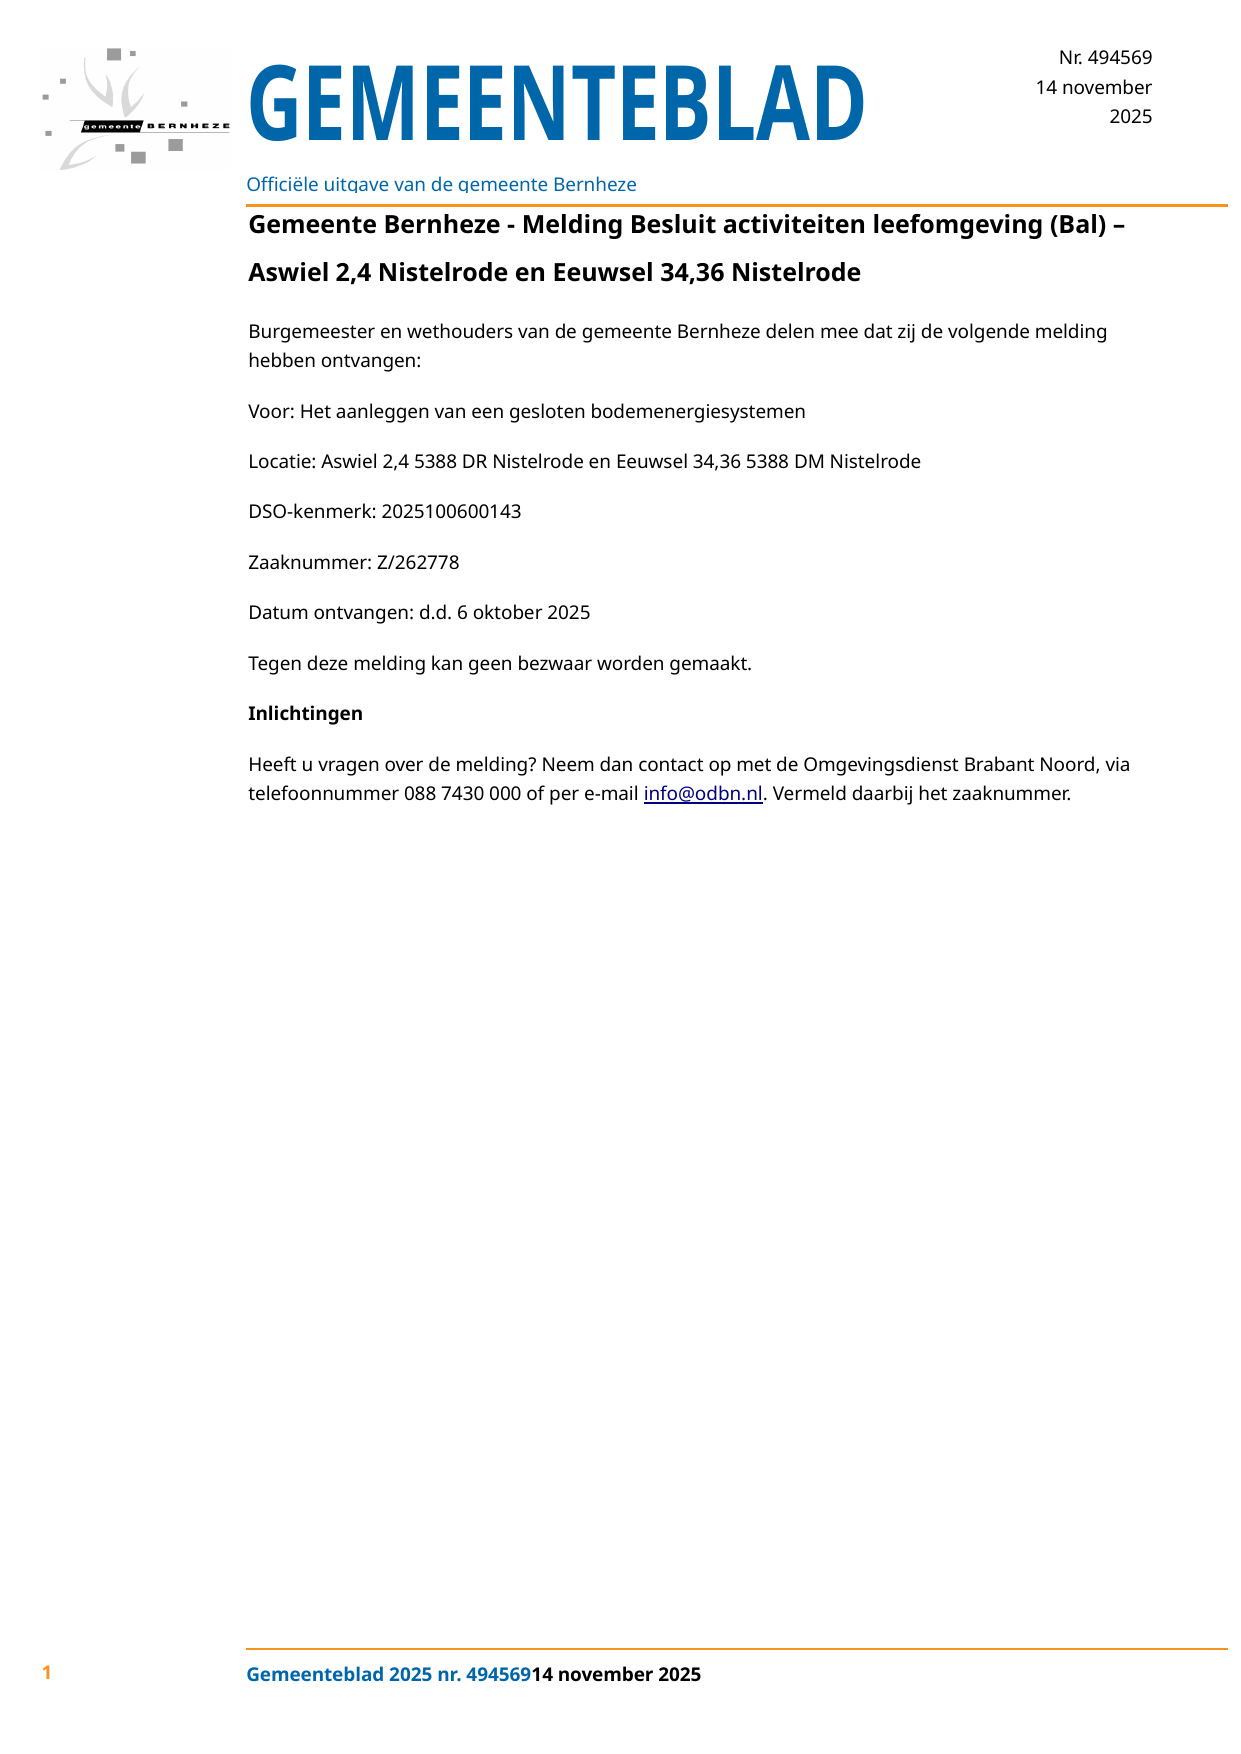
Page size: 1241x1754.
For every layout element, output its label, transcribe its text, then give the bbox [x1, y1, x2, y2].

text Burgemeester en wethouders van de gemeente Bernheze delen mee dat zij de volgende melding hebben ontvangen: [248, 318, 1152, 373]
text Tegen deze melding kan geen bezwaar worden gemaakt. [248, 650, 1152, 676]
text Datum ontvangen: d.d. 6 oktober 2025 [248, 599, 1152, 625]
text DSO-kenmerk: 2025100600143 [248, 499, 1152, 524]
text Voor: Het aanleggen van een gesloten bodemenergiesystemen [248, 398, 1152, 424]
text Zaaknummer: Z/262778 [248, 549, 1152, 575]
text Heeft u vragen over de melding? Neem dan contact op met de Omgevingsdienst Brabant Noord, via telefoonnummer 088 7430 000 of per e-mail info@odbn.nl. Vermeld daarbij het zaaknummer. [248, 751, 1152, 806]
text Inlichtingen [248, 700, 1152, 726]
text Gemeente Bernheze - Melding Besluit activiteiten leefomgeving (Bal) – Aswiel 2,4 Nistelrode en Eeuwsel 34,36 Nistelrode [248, 207, 1152, 288]
picture [41, 47, 231, 172]
text Locatie: Aswiel 2,4 5388 DR Nistelrode en Eeuwsel 34,36 5388 DM Nistelrode [248, 448, 1152, 474]
